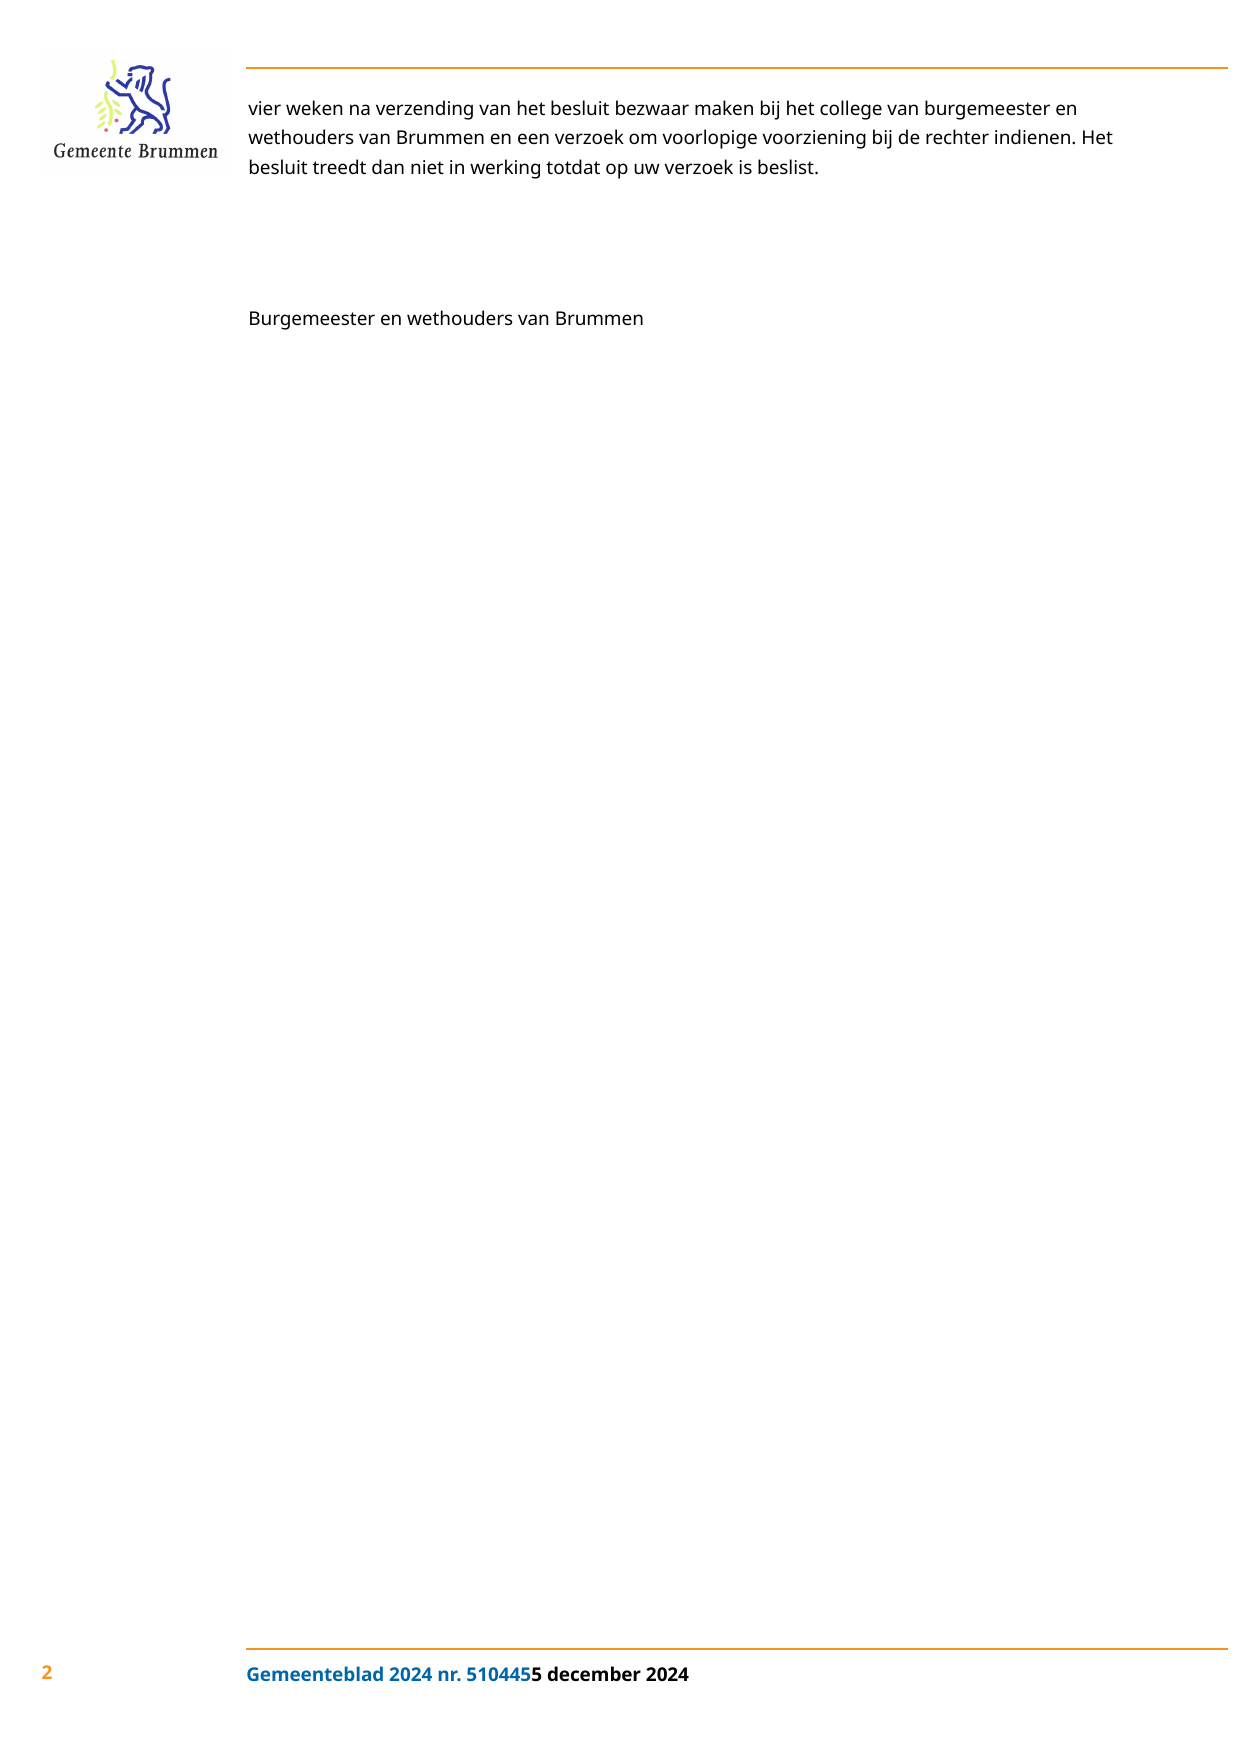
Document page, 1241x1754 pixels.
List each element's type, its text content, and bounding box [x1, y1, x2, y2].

text Burgemeester en wethouders van Brummen [248, 305, 1152, 331]
picture [41, 47, 231, 172]
text vier weken na verzending van het besluit bezwaar maken bij het college van burgemeester en wethouders van Brummen en een verzoek om voorlopige voorziening bij de rechter indienen. Het besluit treedt dan niet in werking totdat op uw verzoek is beslist. [248, 95, 1152, 180]
